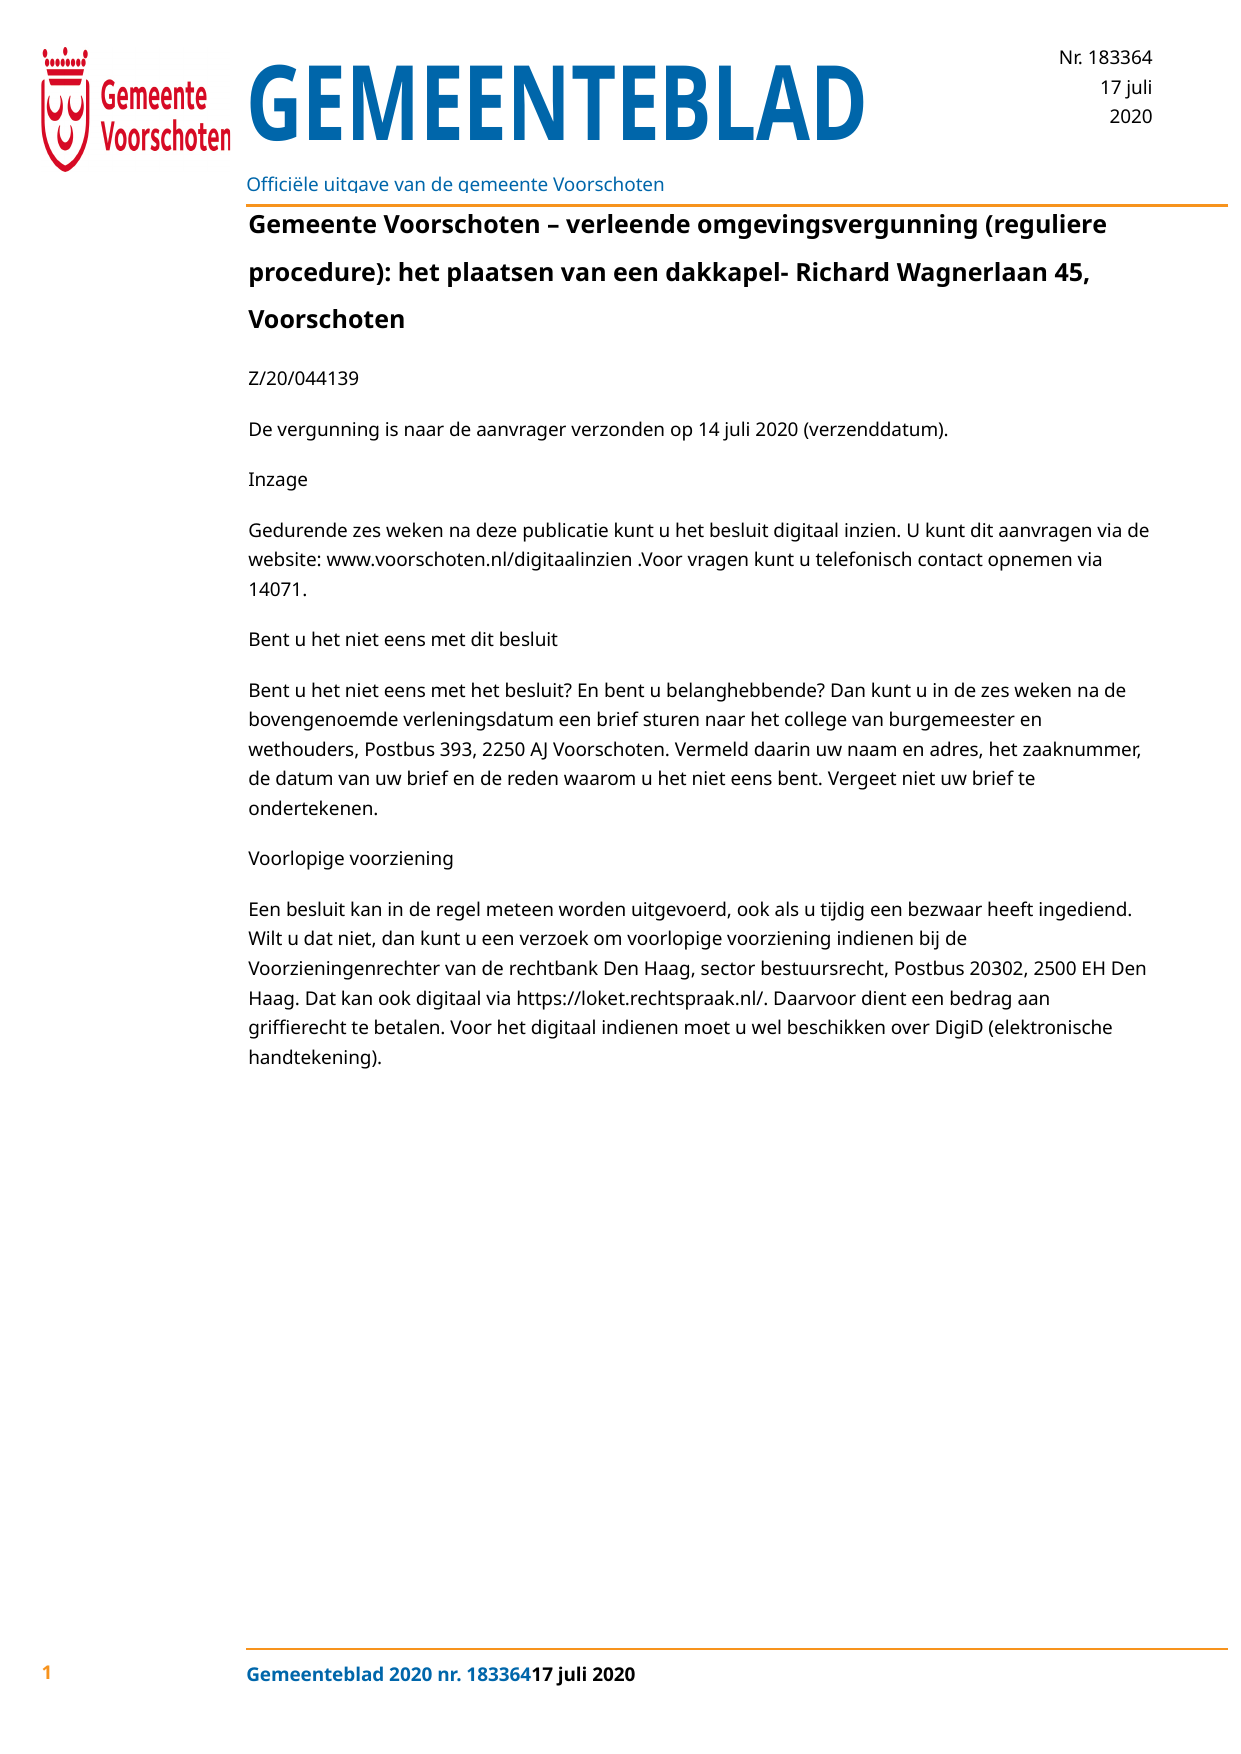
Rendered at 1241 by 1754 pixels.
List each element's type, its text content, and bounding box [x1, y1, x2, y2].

text Bent u het niet eens met dit besluit [248, 626, 1152, 652]
text Een besluit kan in de regel meteen worden uitgevoerd, ook als u tijdig een bezwaar heeft ingediend. Wilt u dat niet, dan kunt u een verzoek om voorlopige voorziening indienen bij de Voorzieningenrechter van de rechtbank Den Haag, sector bestuursrecht, Postbus 20302, 2500 EH Den Haag. Dat kan ook digitaal via https://loket.rechtspraak.nl/. Daarvoor dient een bedrag aan griffierecht te betalen. Voor het digitaal indienen moet u wel beschikken over DigiD (elektronische handtekening). [248, 896, 1152, 1069]
text Gedurende zes weken na deze publicatie kunt u het besluit digitaal inzien. U kunt dit aanvragen via de website: www.voorschoten.nl/digitaalinzien .Voor vragen kunt u telefonisch contact opnemen via 14071. [248, 517, 1152, 602]
text De vergunning is naar de aanvrager verzonden op 14 juli 2020 (verzenddatum). [248, 416, 1152, 442]
text Gemeente Voorschoten – verleende omgevingsvergunning (reguliere procedure): het plaatsen van een dakkapel- Richard Wagnerlaan 45, Voorschoten [248, 207, 1152, 336]
picture [41, 47, 231, 172]
text Z/20/044139 [248, 366, 1152, 391]
text Inzage [248, 466, 1152, 492]
text Bent u het niet eens met het besluit? En bent u belanghebbende? Dan kunt u in de zes weken na de bovengenoemde verleningsdatum een brief sturen naar het college van burgemeester en wethouders, Postbus 393, 2250 AJ Voorschoten. Vermeld daarin uw naam en adres, het zaaknummer, de datum van uw brief en de reden waarom u het niet eens bent. Vergeet niet uw brief te ondertekenen. [248, 677, 1152, 821]
text Voorlopige voorziening [248, 846, 1152, 871]
